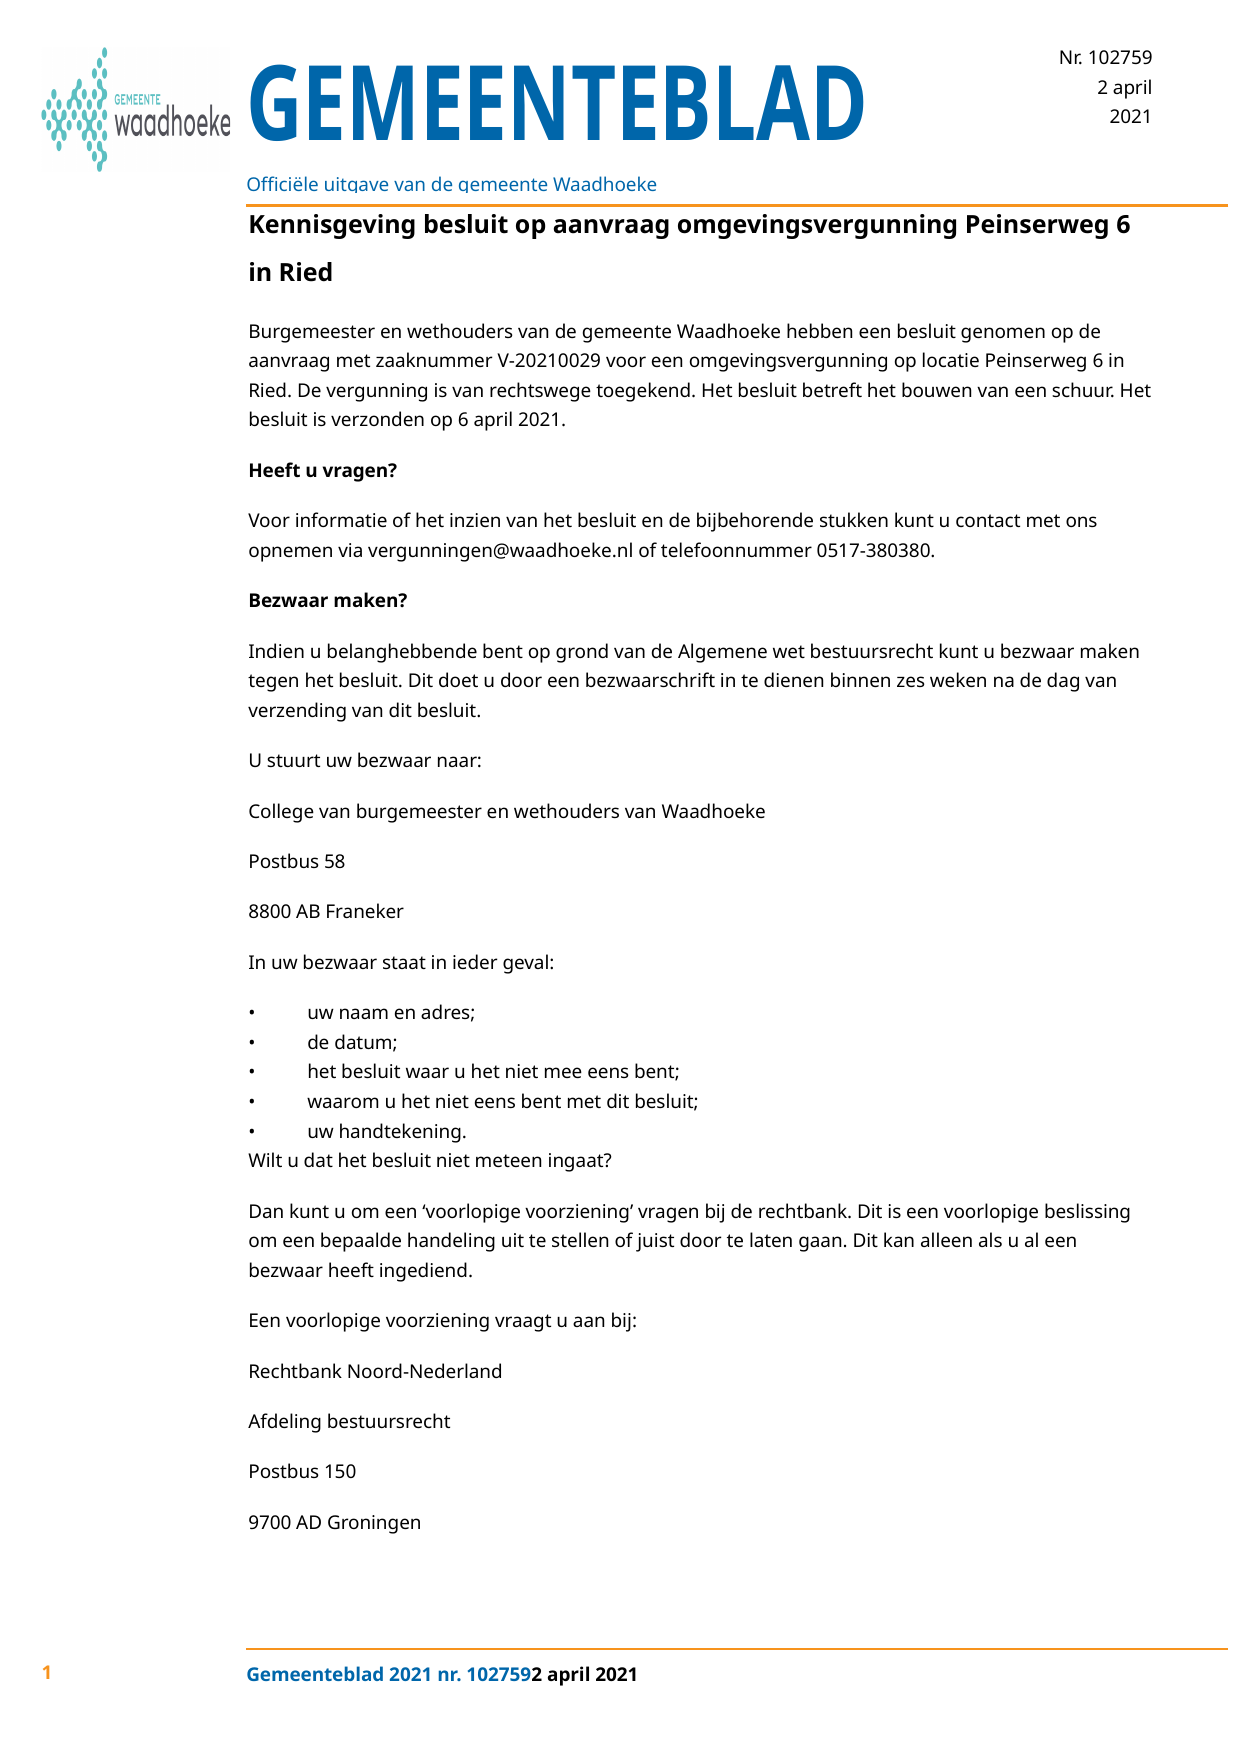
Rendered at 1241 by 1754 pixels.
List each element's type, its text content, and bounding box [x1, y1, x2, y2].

list het besluit waar u het niet mee eens bent; [248, 1059, 1152, 1084]
list uw naam en adres; [248, 999, 1152, 1025]
text Een voorlopige voorziening vraagt u aan bij: [248, 1307, 1152, 1333]
text In uw bezwaar staat in ieder geval: [248, 949, 1152, 975]
text Bezwaar maken? [248, 587, 1152, 613]
picture [41, 47, 231, 172]
text Burgemeester en wethouders van de gemeente Waadhoeke hebben een besluit genomen op de aanvraag met zaaknummer V-20210029 voor een omgevingsvergunning op locatie Peinserweg 6 in Ried. De vergunning is van rechtswege toegekend. Het besluit betreft het bouwen van een schuur. Het besluit is verzonden op 6 april 2021. [248, 318, 1152, 432]
list de datum; [248, 1029, 1152, 1055]
text U stuurt uw bezwaar naar: [248, 747, 1152, 773]
text Indien u belanghebbende bent op grond van de Algemene wet bestuursrecht kunt u bezwaar maken tegen het besluit. Dit doet u door een bezwaarschrift in te dienen binnen zes weken na de dag van verzending van dit besluit. [248, 638, 1152, 723]
text 8800 AB Franeker [248, 899, 1152, 924]
text Voor informatie of het inzien van het besluit en de bijbehorende stukken kunt u contact met ons opnemen via vergunningen@waadhoeke.nl of telefoonnummer 0517-380380. [248, 507, 1152, 563]
text Dan kunt u om een ‘voorlopige voorziening’ vragen bij de rechtbank. Dit is een voorlopige beslissing om een bepaalde handeling uit te stellen of juist door te laten gaan. Dit kan alleen als u al een bezwaar heeft ingediend. [248, 1198, 1152, 1283]
text Wilt u dat het besluit niet meteen ingaat? [248, 1147, 1152, 1173]
text Rechtbank Noord-Nederland [248, 1358, 1152, 1384]
list waarom u het niet eens bent met dit besluit; [248, 1088, 1152, 1114]
list uw handtekening. [248, 1118, 1152, 1144]
text 9700 AD Groningen [248, 1509, 1152, 1535]
text Postbus 150 [248, 1459, 1152, 1484]
text Kennisgeving besluit op aanvraag omgevingsvergunning Peinserweg 6 in Ried [248, 207, 1152, 288]
text Heeft u vragen? [248, 457, 1152, 483]
text Postbus 58 [248, 848, 1152, 874]
text Afdeling bestuursrecht [248, 1408, 1152, 1434]
text College van burgemeester en wethouders van Waadhoeke [248, 798, 1152, 824]
